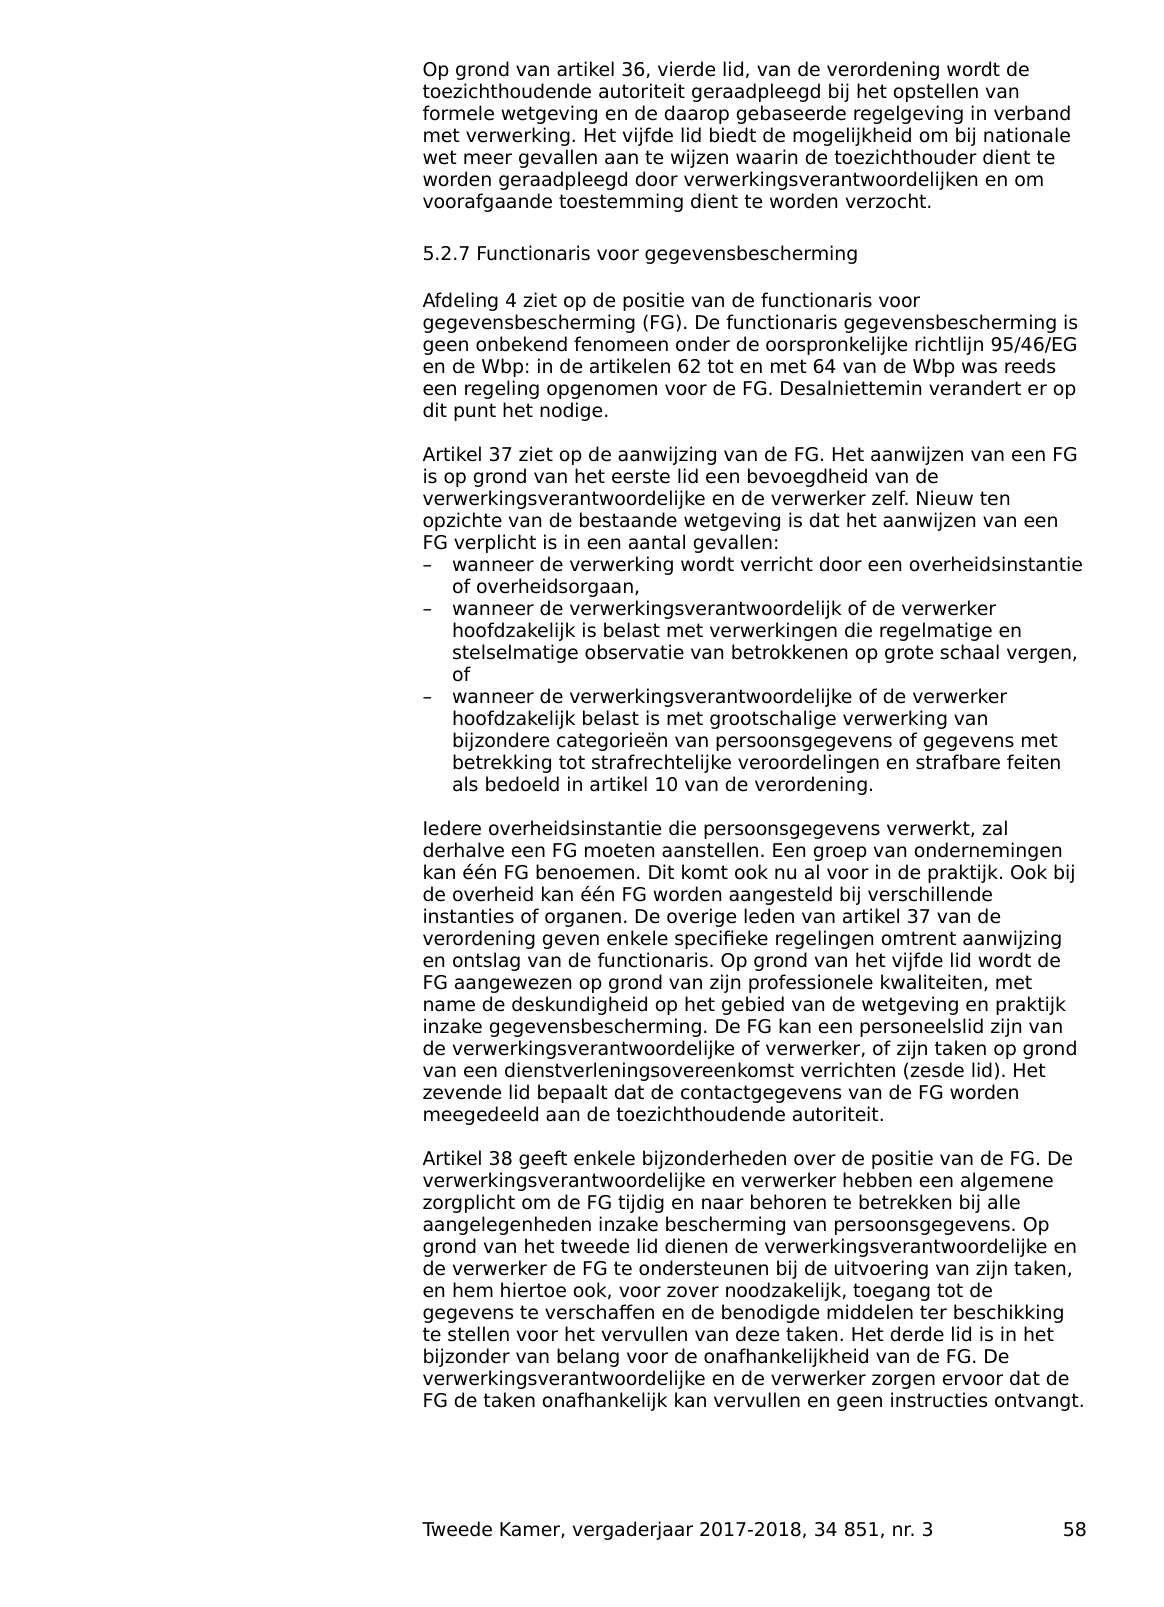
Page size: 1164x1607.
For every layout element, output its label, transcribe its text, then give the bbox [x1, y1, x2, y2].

text Artikel 37 ziet op de aanwijzing van de FG. Het aanwijzen van een FG is op grond van het eerste lid een bevoegdheid van de verwerkingsverantwoordelijke en de verwerker zelf. Nieuw ten opzichte van de bestaande wetgeving is dat het aanwijzen van een FG verplicht is in een aantal gevallen: [422, 444, 1087, 554]
text Op grond van artikel 36, vierde lid, van de verordening wordt de toezichthoudende autoriteit geraadpleegd bij het opstellen van formele wetgeving en de daarop gebaseerde regelgeving in verband met verwerking. Het vijfde lid biedt de mogelijkheid om bij nationale wet meer gevallen aan te wijzen waarin de toezichthouder dient te worden geraadpleegd door verwerkingsverantwoordelijken en om voorafgaande toestemming dient te worden verzocht. [422, 59, 1087, 213]
text – wanneer de verwerkingsverantwoordelijk of de verwerker hoofdzakelijk is belast met verwerkingen die regelmatige en stelselmatige observatie van betrokkenen op grote schaal vergen, of [422, 598, 1087, 686]
text Artikel 38 geeft enkele bijzonderheden over de positie van de FG. De verwerkingsverantwoordelijke en verwerker hebben een algemene zorgplicht om de FG tijdig en naar behoren te betrekken bij alle aangelegenheden inzake bescherming van persoonsgegevens. Op grond van het tweede lid dienen de verwerkingsverantwoordelijke en de verwerker de FG te ondersteunen bij de uitvoering van zijn taken, en hem hiertoe ook, voor zover noodzakelijk, toegang tot de gegevens te verschaffen en de benodigde middelen ter beschikking te stellen voor het vervullen van deze taken. Het derde lid is in het bijzonder van belang voor de onafhankelijkheid van de FG. De verwerkingsverantwoordelijke en de verwerker zorgen ervoor dat de FG de taken onafhankelijk kan vervullen en geen instructies ontvangt. [422, 1148, 1087, 1411]
text – wanneer de verwerking wordt verricht door een overheidsinstantie of overheidsorgaan, [422, 554, 1087, 598]
text Afdeling 4 ziet op de positie van de functionaris voor gegevensbescherming (FG). De functionaris gegevensbescherming is geen onbekend fenomeen onder de oorspronkelijke richtlijn 95/46/EG en de Wbp: in de artikelen 62 tot en met 64 van de Wbp was reeds een regeling opgenomen voor de FG. Desalniettemin verandert er op dit punt het nodige. [422, 290, 1087, 422]
text – wanneer de verwerkingsverantwoordelijke of de verwerker hoofdzakelijk belast is met grootschalige verwerking van bijzondere categorieën van persoonsgegevens of gegevens met betrekking tot strafrechtelijke veroordelingen en strafbare feiten als bedoeld in artikel 10 van de verordening. [422, 686, 1087, 796]
text Iedere overheidsinstantie die persoonsgegevens verwerkt, zal derhalve een FG moeten aanstellen. Een groep van ondernemingen kan één FG benoemen. Dit komt ook nu al voor in de praktijk. Ook bij de overheid kan één FG worden aangesteld bij verschillende instanties of organen. De overige leden van artikel 37 van de verordening geven enkele specifieke regelingen omtrent aanwijzing en ontslag van de functionaris. Op grond van het vijfde lid wordt de FG aangewezen op grond van zijn professionele kwaliteiten, met name de deskundigheid op het gebied van de wetgeving en praktijk inzake gegevensbescherming. De FG kan een personeelslid zijn van de verwerkingsverantwoordelijke of verwerker, of zijn taken op grond van een dienstverleningsovereenkomst verrichten (zesde lid). Het zevende lid bepaalt dat de contactgegevens van de FG worden meegedeeld aan de toezichthoudende autoriteit. [422, 818, 1087, 1126]
subtitle 5.2.7 Functionaris voor gegevensbescherming [422, 243, 1087, 265]
